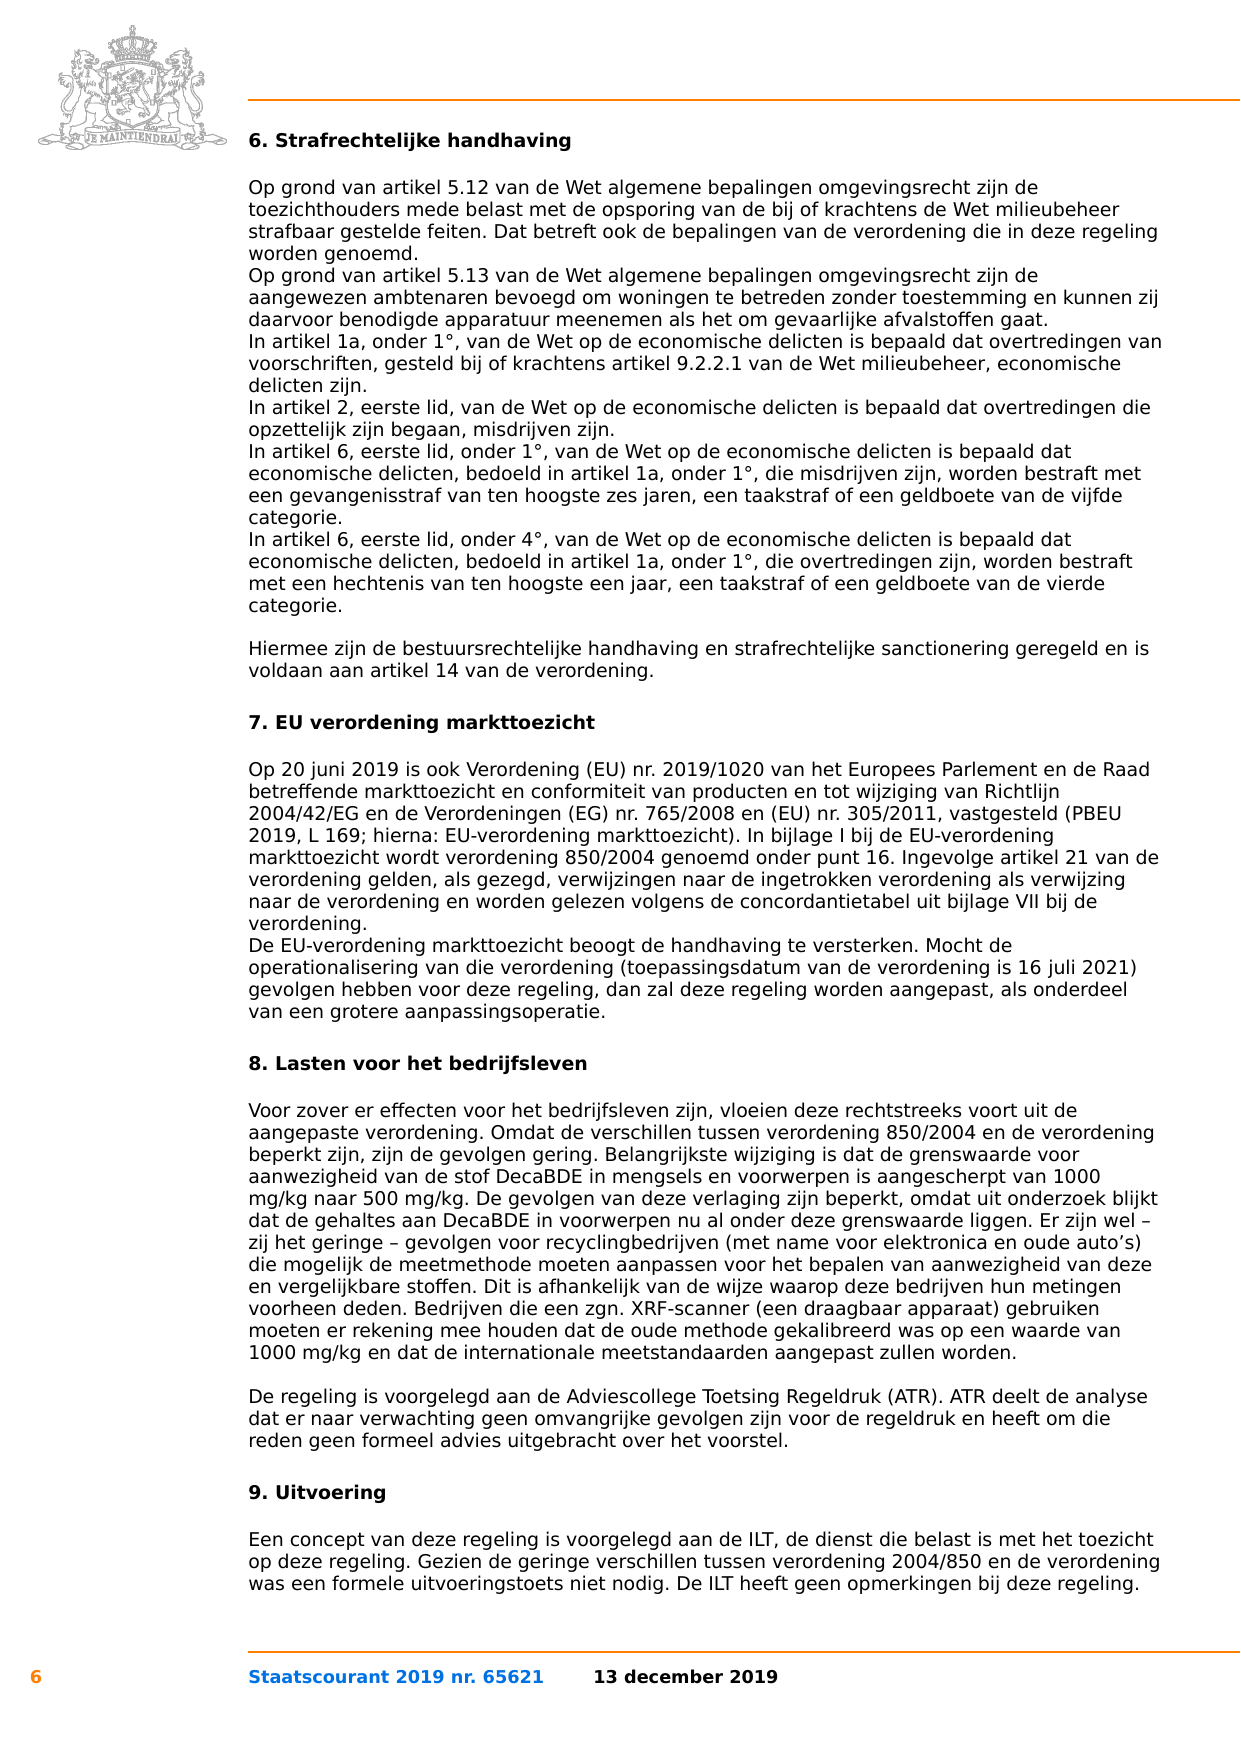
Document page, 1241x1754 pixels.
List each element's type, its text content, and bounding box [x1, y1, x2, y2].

text In artikel 2, eerste lid, van de Wet op de economische delicten is bepaald dat overtredingen die opzettelijk zijn begaan, misdrijven zijn. [248, 397, 1163, 441]
text In artikel 6, eerste lid, onder 1°, van de Wet op de economische delicten is bepaald dat economische delicten, bedoeld in artikel 1a, onder 1°, die misdrijven zijn, worden bestraft met een gevangenisstraf van ten hoogste zes jaren, een taakstraf of een geldboete van de vijfde categorie. [248, 441, 1163, 528]
subtitle 8. Lasten voor het bedrijfsleven [248, 1053, 1163, 1075]
text In artikel 6, eerste lid, onder 4°, van de Wet op de economische delicten is bepaald dat economische delicten, bedoeld in artikel 1a, onder 1°, die overtredingen zijn, worden bestraft met een hechtenis van ten hoogste een jaar, een taakstraf of een geldboete van de vierde categorie. [248, 528, 1163, 616]
text De EU-verordening markttoezicht beoogt de handhaving te versterken. Mocht de operationalisering van die verordening (toepassingsdatum van de verordening is 16 juli 2021) gevolgen hebben voor deze regeling, dan zal deze regeling worden aangepast, als onderdeel van een grotere aanpassingsoperatie. [248, 935, 1163, 1023]
picture [38, 25, 227, 150]
text Op 20 juni 2019 is ook Verordening (EU) nr. 2019/1020 van het Europees Parlement en de Raad betreffende markttoezicht en conformiteit van producten en tot wijziging van Richtlijn 2004/42/EG en de Verordeningen (EG) nr. 765/2008 en (EU) nr. 305/2011, vastgesteld (PBEU 2019, L 169; hierna: EU-verordening markttoezicht). In bijlage I bij de EU-verordening markttoezicht wordt verordening 850/2004 genoemd onder punt 16. Ingevolge artikel 21 van de verordening gelden, als gezegd, verwijzingen naar de ingetrokken verordening als verwijzing naar de verordening en worden gelezen volgens de concordantietabel uit bijlage VII bij de verordening. [248, 759, 1163, 935]
subtitle 6. Strafrechtelijke handhaving [248, 130, 1163, 152]
subtitle 7. EU verordening markttoezicht [248, 712, 1163, 734]
text Voor zover er effecten voor het bedrijfsleven zijn, vloeien deze rechtstreeks voort uit de aangepaste verordening. Omdat de verschillen tussen verordening 850/2004 en de verordening beperkt zijn, zijn de gevolgen gering. Belangrijkste wijziging is dat de grenswaarde voor aanwezigheid van de stof DecaBDE in mengsels en voorwerpen is aangescherpt van 1000 mg/kg naar 500 mg/kg. De gevolgen van deze verlaging zijn beperkt, omdat uit onderzoek blijkt dat de gehaltes aan DecaBDE in voorwerpen nu al onder deze grenswaarde liggen. Er zijn wel – zij het geringe – gevolgen voor recyclingbedrijven (met name voor elektronica en oude auto’s) die mogelijk de meetmethode moeten aanpassen voor het bepalen van aanwezigheid van deze en vergelijkbare stoffen. Dit is afhankelijk van de wijze waarop deze bedrijven hun metingen voorheen deden. Bedrijven die een zgn. XRF-scanner (een draagbaar apparaat) gebruiken moeten er rekening mee houden dat de oude methode gekalibreerd was op een waarde van 1000 mg/kg en dat de internationale meetstandaarden aangepast zullen worden. [248, 1100, 1163, 1364]
text In artikel 1a, onder 1°, van de Wet op de economische delicten is bepaald dat overtredingen van voorschriften, gesteld bij of krachtens artikel 9.2.2.1 van de Wet milieubeheer, economische delicten zijn. [248, 331, 1163, 397]
text Een concept van deze regeling is voorgelegd aan de ILT, de dienst die belast is met het toezicht op deze regeling. Gezien de geringe verschillen tussen verordening 2004/850 en de verordening was een formele uitvoeringstoets niet nodig. De ILT heeft geen opmerkingen bij deze regeling. [248, 1528, 1163, 1594]
text Hiermee zijn de bestuursrechtelijke handhaving en strafrechtelijke sanctionering geregeld en is voldaan aan artikel 14 van de verordening. [248, 638, 1163, 682]
subtitle 9. Uitvoering [248, 1482, 1163, 1503]
text Op grond van artikel 5.12 van de Wet algemene bepalingen omgevingsrecht zijn de toezichthouders mede belast met de opsporing van de bij of krachtens de Wet milieubeheer strafbaar gestelde feiten. Dat betreft ook de bepalingen van de verordening die in deze regeling worden genoemd. [248, 177, 1163, 265]
text Op grond van artikel 5.13 van de Wet algemene bepalingen omgevingsrecht zijn de aangewezen ambtenaren bevoegd om woningen te betreden zonder toestemming en kunnen zij daarvoor benodigde apparatuur meenemen als het om gevaarlijke afvalstoffen gaat. [248, 265, 1163, 331]
text De regeling is voorgelegd aan de Adviescollege Toetsing Regeldruk (ATR). ATR deelt de analyse dat er naar verwachting geen omvangrijke gevolgen zijn voor de regeldruk en heeft om die reden geen formeel advies uitgebracht over het voorstel. [248, 1386, 1163, 1452]
